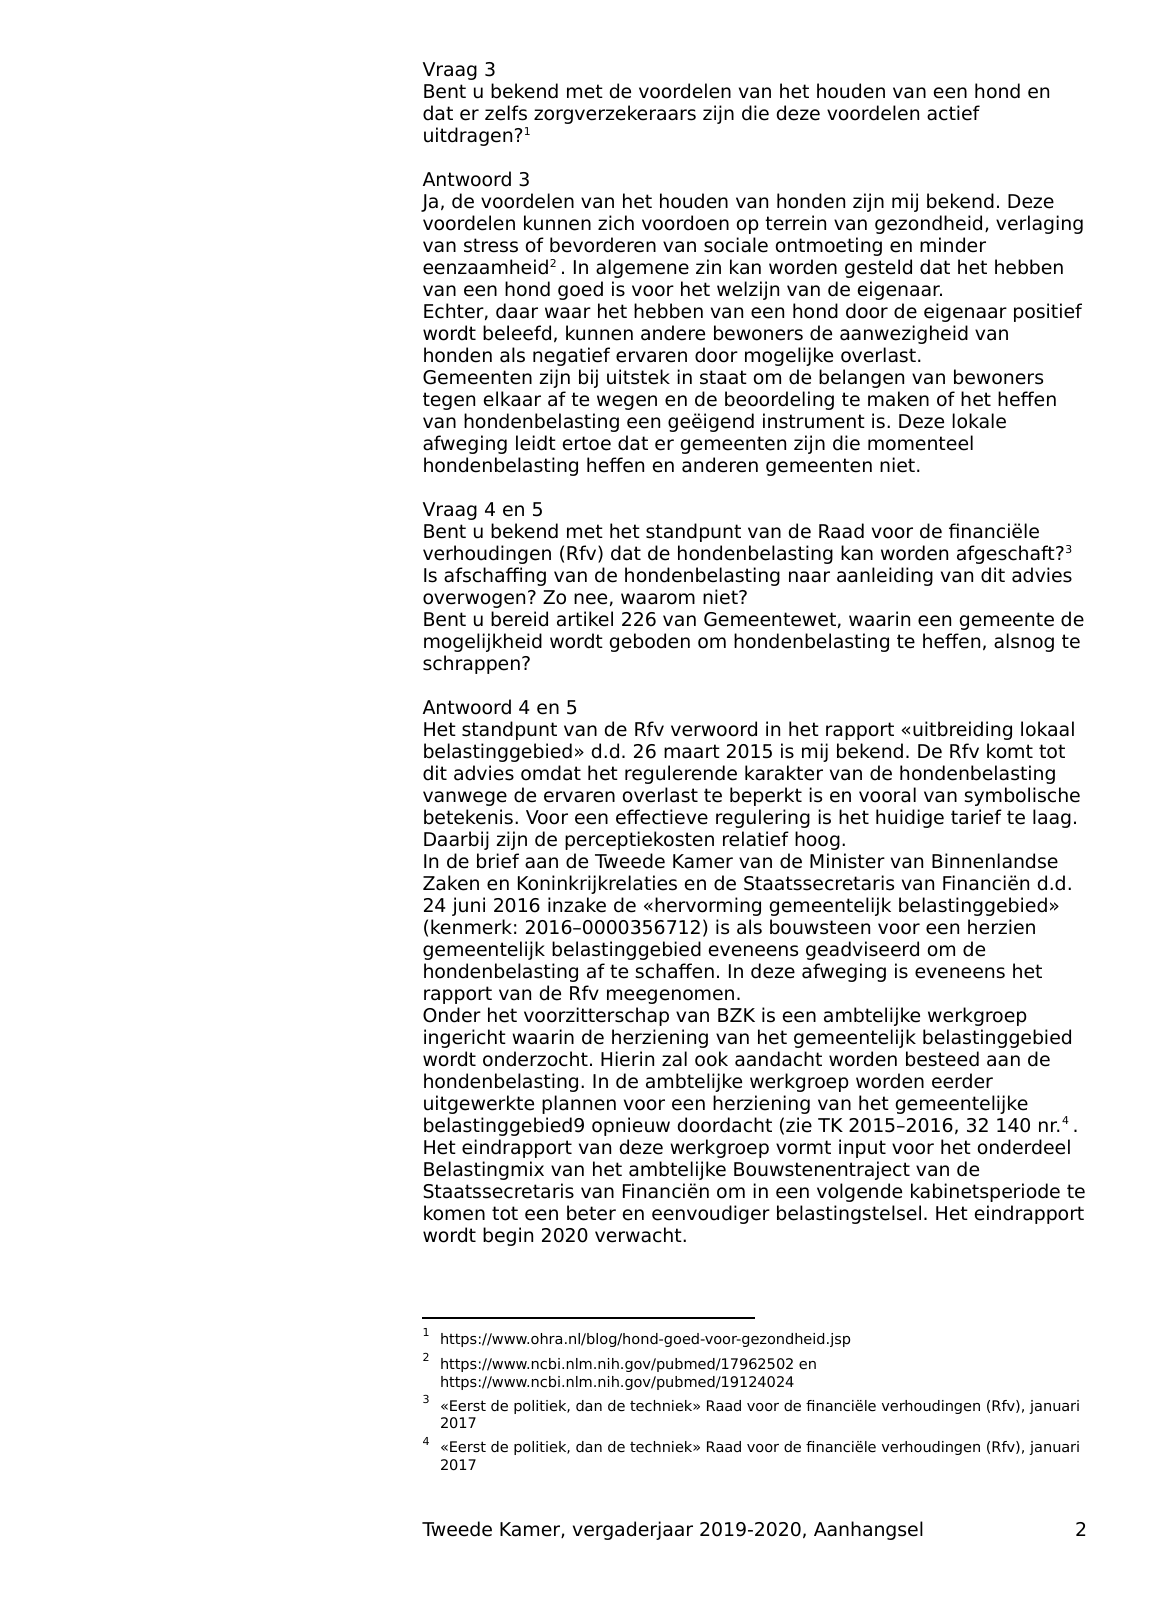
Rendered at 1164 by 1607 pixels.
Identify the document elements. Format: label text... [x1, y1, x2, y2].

text In de brief aan de Tweede Kamer van de Minister van Binnenlandse Zaken en Koninkrijkrelaties en de Staatssecretaris van Financiën d.d. 24 juni 2016 inzake de «hervorming gemeentelijk belastinggebied» (kenmerk: 2016–0000356712) is als bouwsteen voor een herzien gemeentelijk belastinggebied eveneens geadviseerd om de hondenbelasting af te schaffen. In deze afweging is eveneens het rapport van de Rfv meegenomen. [422, 851, 1087, 1005]
text Antwoord 3 [422, 169, 1087, 191]
text «Eerst de politiek, dan de techniek» Raad voor de financiële verhoudingen (Rfv), januari 2017 [422, 1393, 1087, 1432]
text Vraag 4 en 5 [422, 499, 1087, 521]
text «Eerst de politiek, dan de techniek» Raad voor de financiële verhoudingen (Rfv), januari 2017 [422, 1435, 1087, 1474]
text Gemeenten zijn bij uitstek in staat om de belangen van bewoners tegen elkaar af te wegen en de beoordeling te maken of het heffen van hondenbelasting een geëigend instrument is. Deze lokale afweging leidt ertoe dat er gemeenten zijn die momenteel hondenbelasting heffen en anderen gemeenten niet. [422, 367, 1087, 477]
text https://www.ohra.nl/blog/hond-goed-voor-gezondheid.jsp [422, 1327, 1087, 1349]
text Echter, daar waar het hebben van een hond door de eigenaar positief wordt beleefd, kunnen andere bewoners de aanwezigheid van honden als negatief ervaren door mogelijke overlast. [422, 301, 1087, 367]
text https://www.ncbi.nlm.nih.gov/pubmed/17962502 en https://www.ncbi.nlm.nih.gov/pubmed/19124024 [422, 1352, 1087, 1391]
text Antwoord 4 en 5 [422, 697, 1087, 719]
text Bent u bereid artikel 226 van Gemeentewet, waarin een gemeente de mogelijkheid wordt geboden om hondenbelasting te heffen, alsnog te schrappen? [422, 609, 1087, 675]
text Ja, de voordelen van het houden van honden zijn mij bekend. Deze voordelen kunnen zich voordoen op terrein van gezondheid, verlaging van stress of bevorderen van sociale ontmoeting en minder eenzaamheid. In algemene zin kan worden gesteld dat het hebben van een hond goed is voor het welzijn van de eigenaar. [422, 191, 1087, 301]
text Vraag 3 [422, 59, 1087, 81]
text Het standpunt van de Rfv verwoord in het rapport «uitbreiding lokaal belastinggebied» d.d. 26 maart 2015 is mij bekend. De Rfv komt tot dit advies omdat het regulerende karakter van de hondenbelasting vanwege de ervaren overlast te beperkt is en vooral van symbolische betekenis. Voor een effectieve regulering is het huidige tarief te laag. Daarbij zijn de perceptiekosten relatief hoog. [422, 719, 1087, 851]
text Onder het voorzitterschap van BZK is een ambtelijke werkgroep ingericht waarin de herziening van het gemeentelijk belastinggebied wordt onderzocht. Hierin zal ook aandacht worden besteed aan de hondenbelasting. In de ambtelijke werkgroep worden eerder uitgewerkte plannen voor een herziening van het gemeentelijke belastinggebied9 opnieuw doordacht (zie TK 2015–2016, 32 140 nr.. Het eindrapport van deze werkgroep vormt input voor het onderdeel Belastingmix van het ambtelijke Bouwstenentraject van de Staatssecretaris van Financiën om in een volgende kabinetsperiode te komen tot een beter en eenvoudiger belastingstelsel. Het eindrapport wordt begin 2020 verwacht. [422, 1005, 1087, 1247]
text Bent u bekend met het standpunt van de Raad voor de financiële verhoudingen (Rfv) dat de hondenbelasting kan worden afgeschaft? Is afschaffing van de hondenbelasting naar aanleiding van dit advies overwogen? Zo nee, waarom niet? [422, 521, 1087, 609]
text Bent u bekend met de voordelen van het houden van een hond en dat er zelfs zorgverzekeraars zijn die deze voordelen actief uitdragen? [422, 81, 1087, 147]
